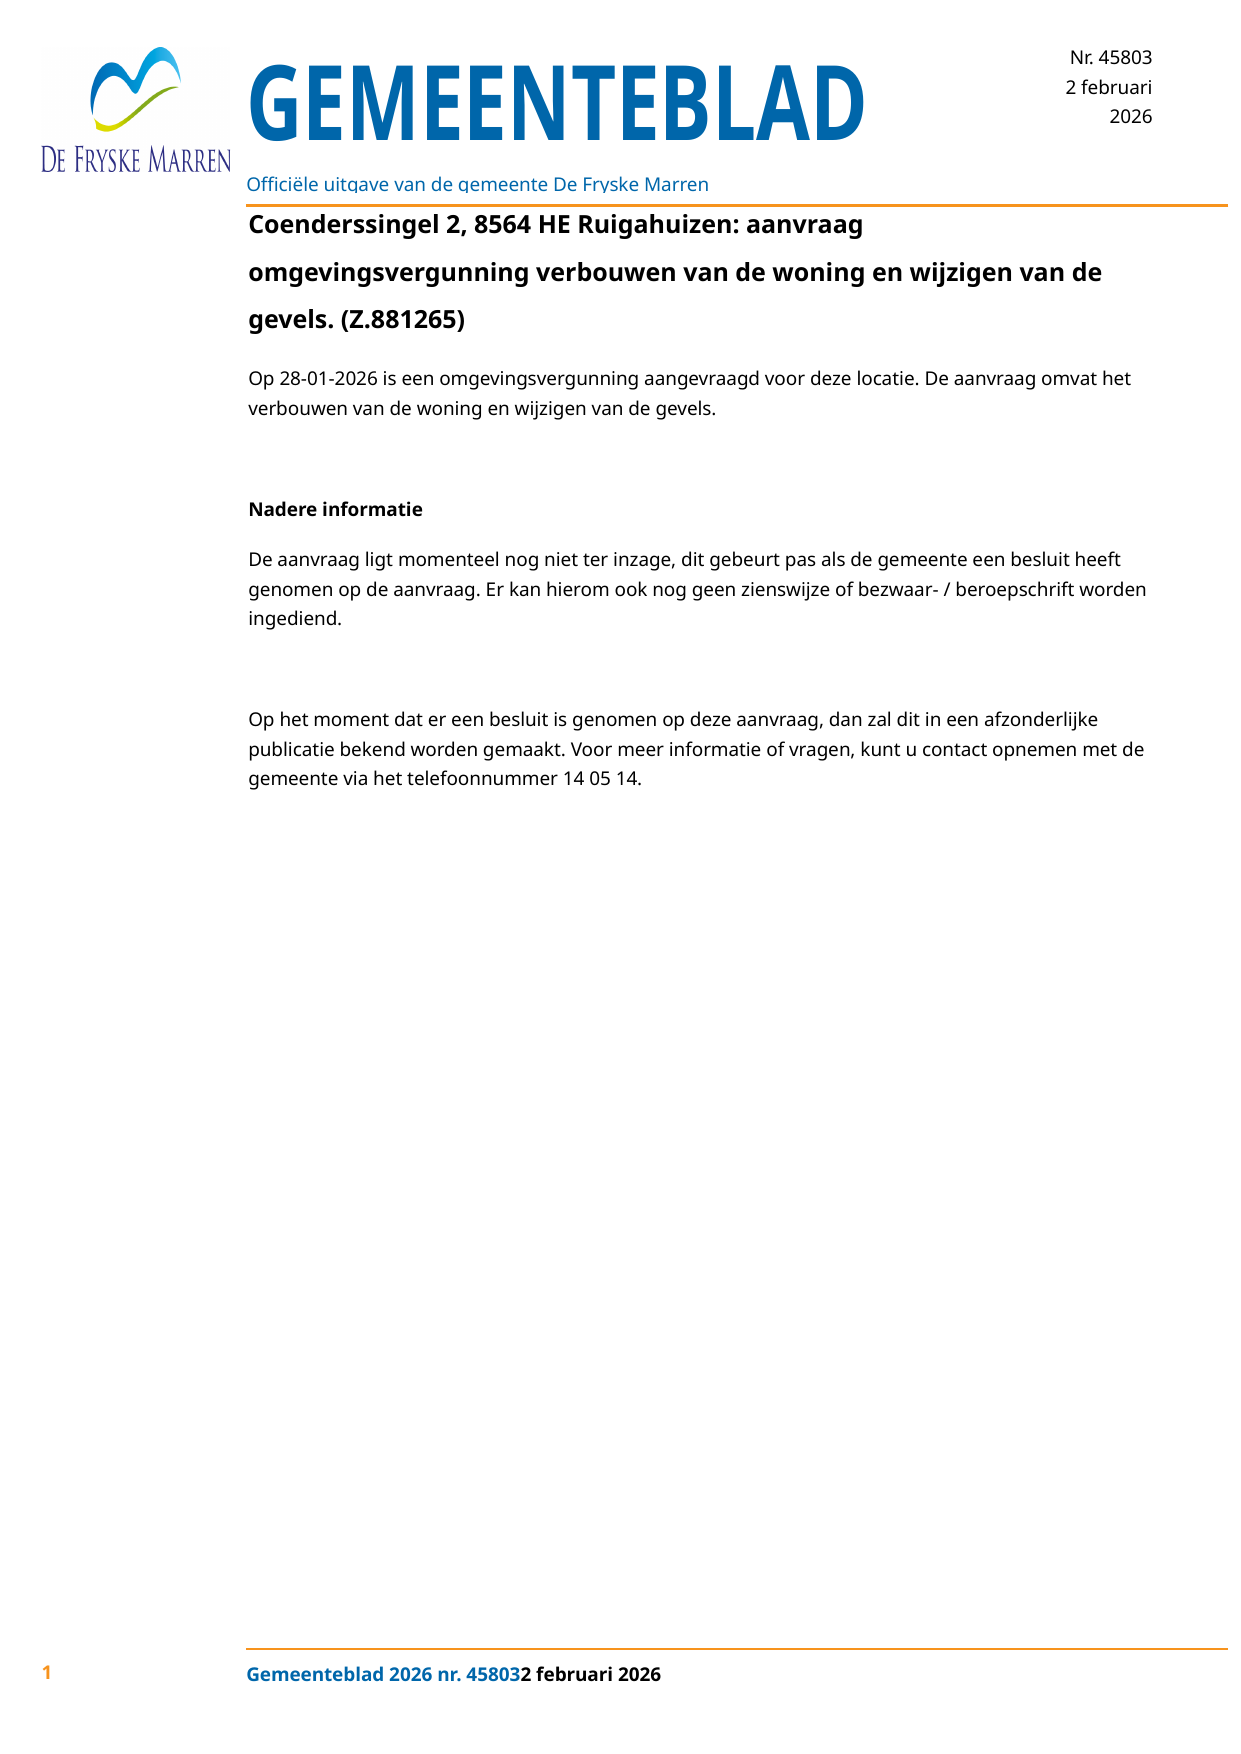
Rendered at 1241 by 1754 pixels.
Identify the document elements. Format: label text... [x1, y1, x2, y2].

text Coenderssingel 2, 8564 HE Ruigahuizen: aanvraag omgevingsvergunning verbouwen van de woning en wijzigen van de gevels. (Z.881265) [248, 207, 1152, 336]
text De aanvraag ligt momenteel nog niet ter inzage, dit gebeurt pas als de gemeente een besluit heeft genomen op de aanvraag. Er kan hierom ook nog geen zienswijze of bezwaar- / beroepschrift worden ingediend. [248, 546, 1152, 631]
text Op het moment dat er een besluit is genomen op deze aanvraag, dan zal dit in een afzonderlijke publicatie bekend worden gemaakt. Voor meer informatie of vragen, kunt u contact opnemen met de gemeente via het telefoonnummer 14 05 14. [248, 706, 1152, 791]
text Op 28-01-2026 is een omgevingsvergunning aangevraagd voor deze locatie. De aanvraag omvat het verbouwen van de woning en wijzigen van de gevels. [248, 366, 1152, 421]
picture [41, 47, 231, 172]
text Nadere informatie [248, 496, 1152, 522]
